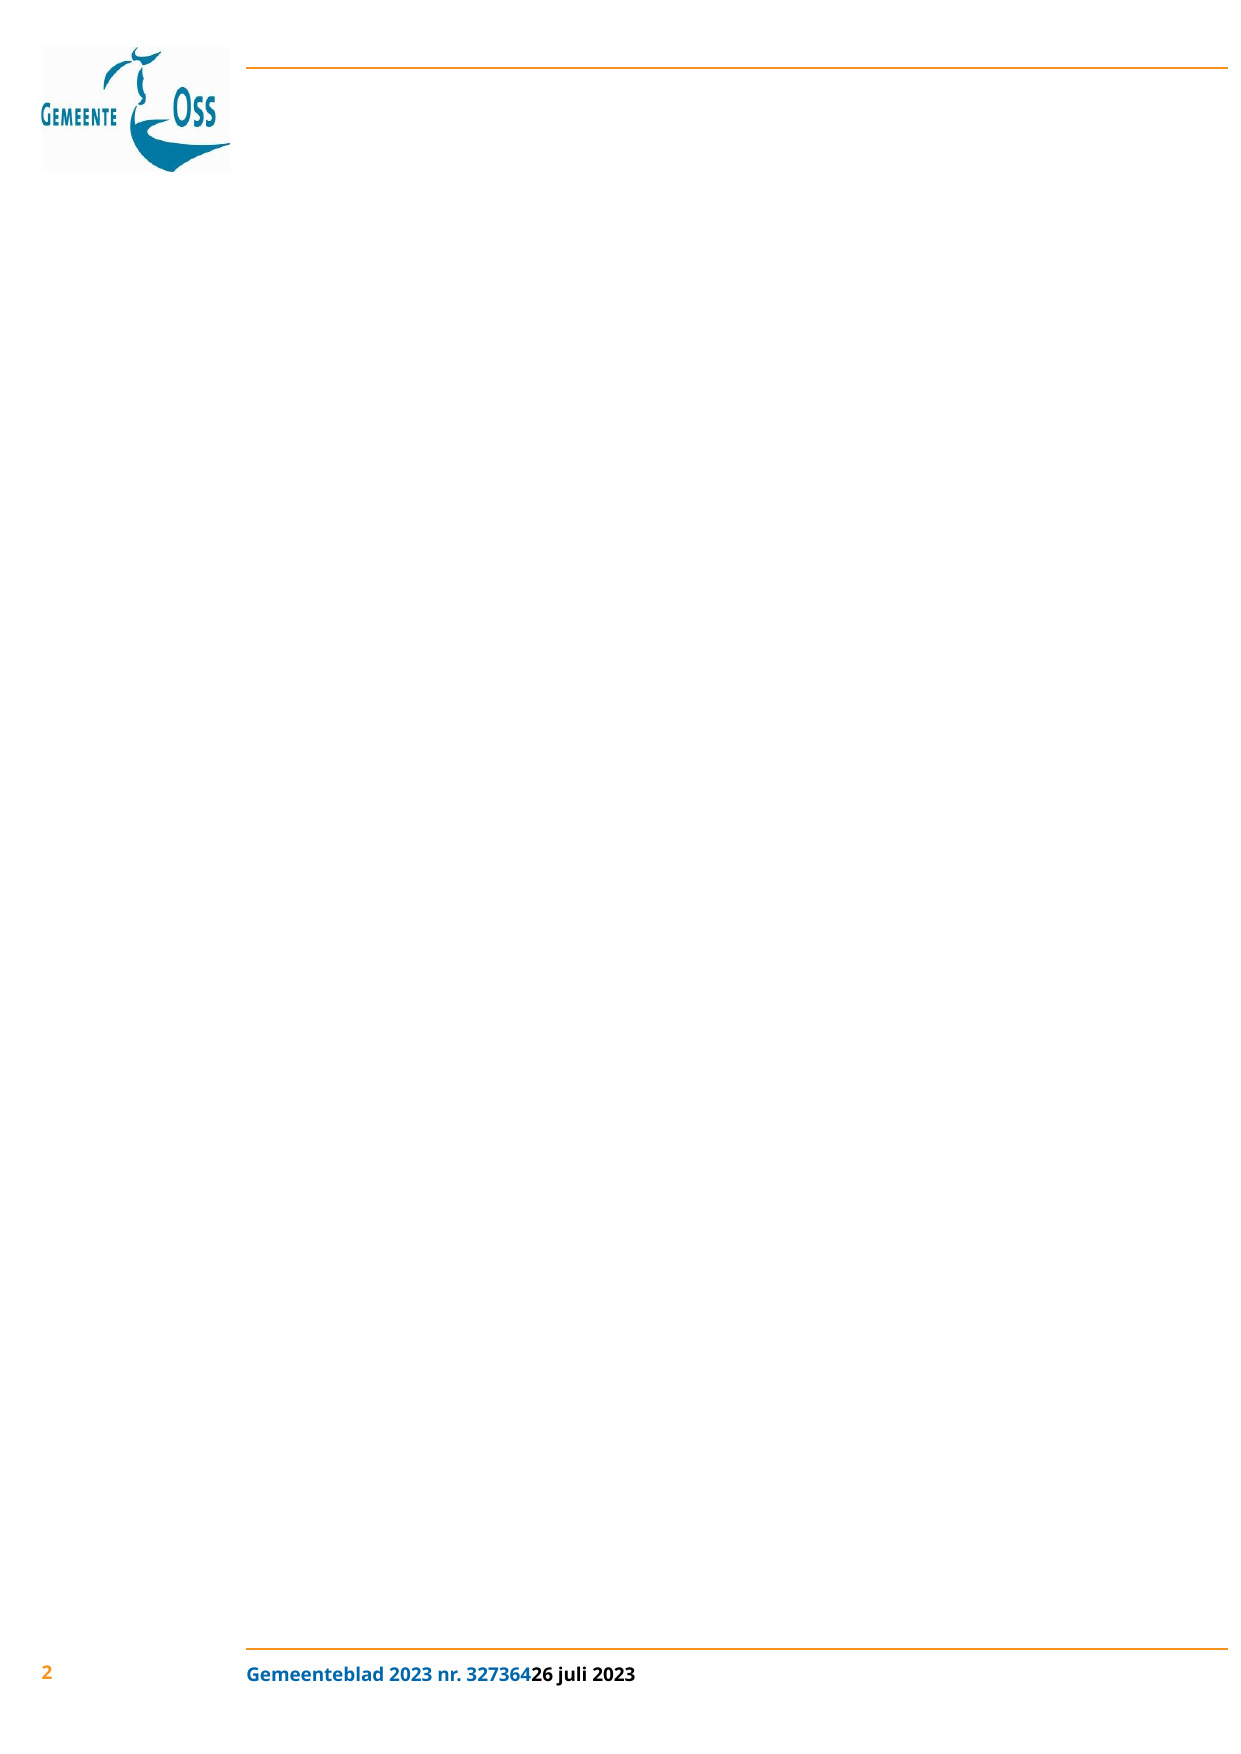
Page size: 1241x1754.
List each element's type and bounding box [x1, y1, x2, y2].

picture [41, 47, 231, 172]
